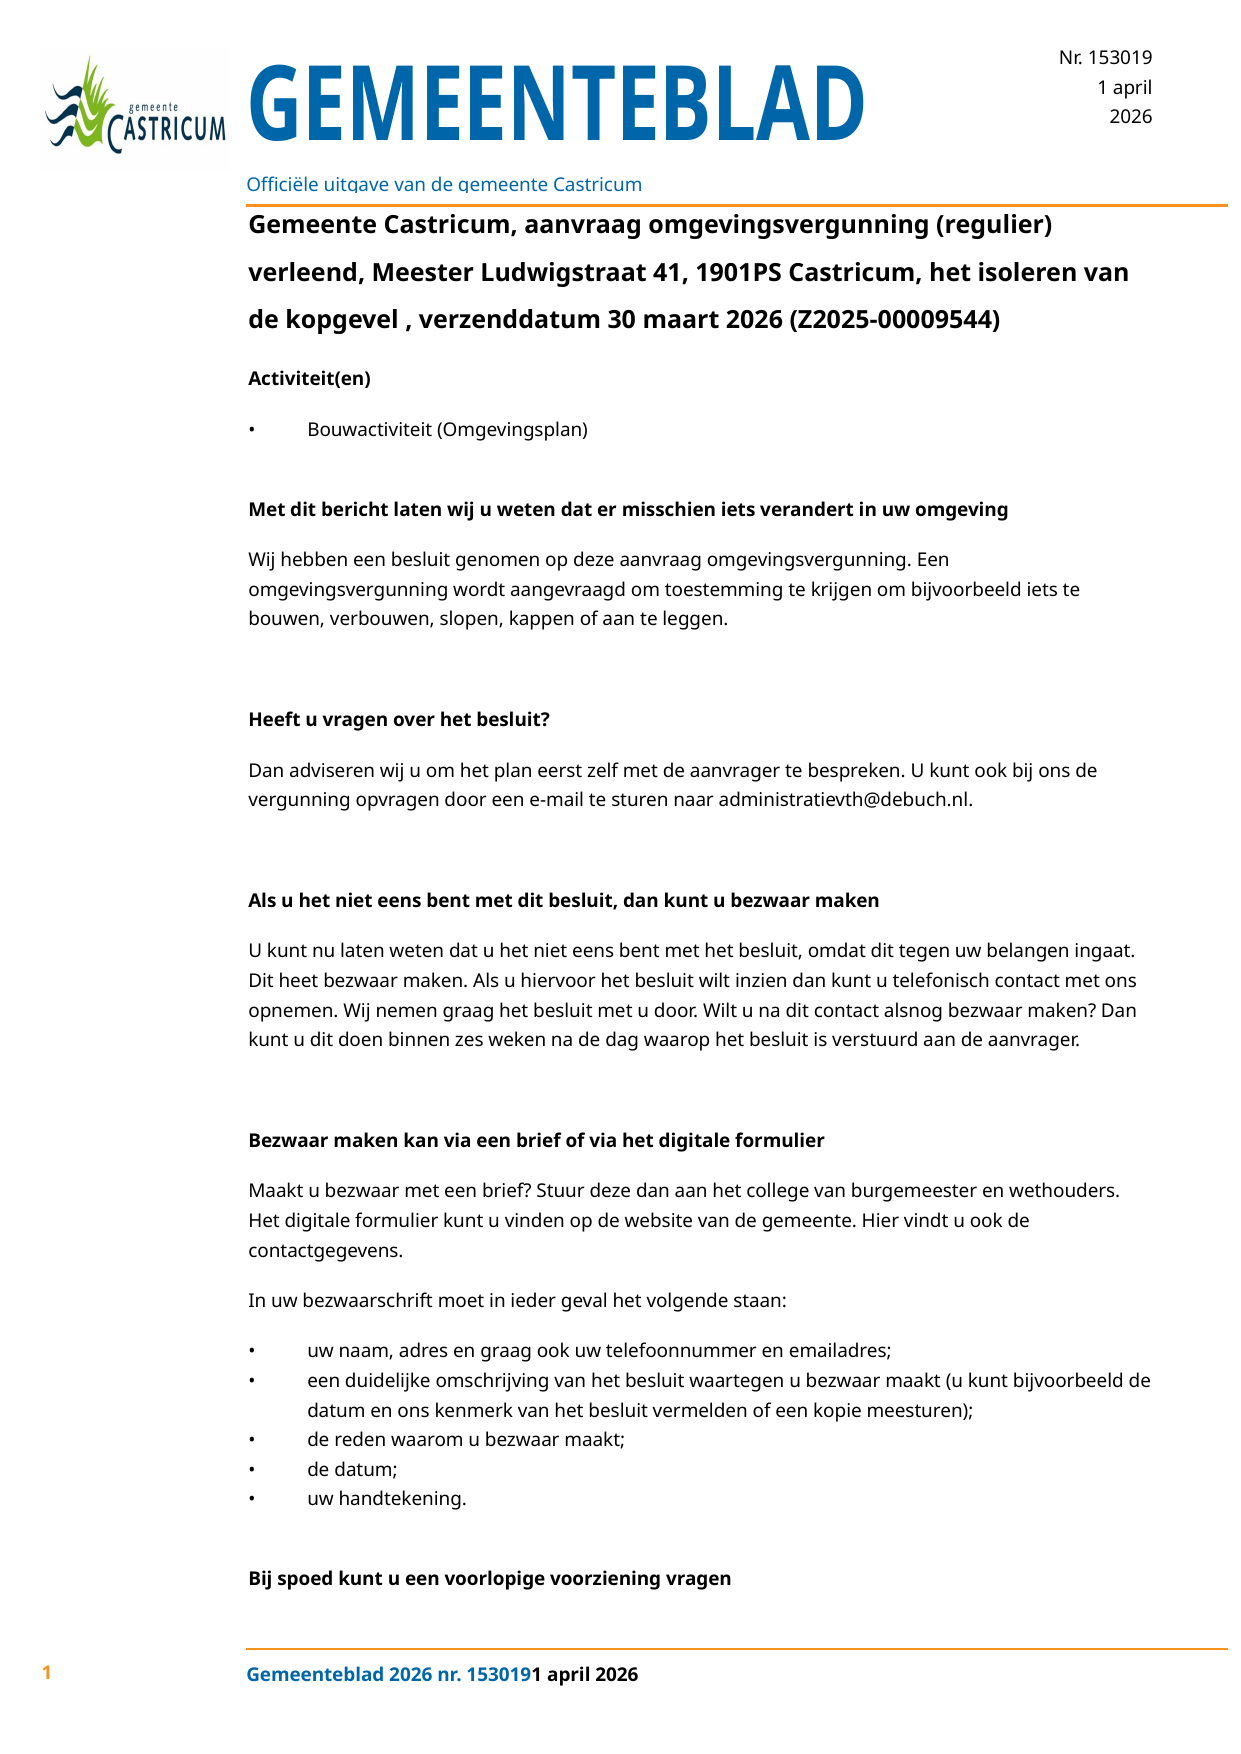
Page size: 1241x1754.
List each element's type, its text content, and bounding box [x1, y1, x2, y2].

text Activiteit(en) [248, 366, 1152, 391]
text Heeft u vragen over het besluit? [248, 706, 1152, 732]
text Bij spoed kunt u een voorlopige voorziening vragen [248, 1566, 1152, 1591]
text Als u het niet eens bent met dit besluit, dan kunt u bezwaar maken [248, 887, 1152, 913]
list een duidelijke omschrijving van het besluit waartegen u bezwaar maakt (u kunt bijvoorbeeld de datum en ons kenmerk van het besluit vermelden of een kopie meesturen); [248, 1367, 1152, 1422]
text U kunt nu laten weten dat u het niet eens bent met het besluit, omdat dit tegen uw belangen ingaat. Dit heet bezwaar maken. Als u hiervoor het besluit wilt inzien dan kunt u telefonisch contact met ons opnemen. Wij nemen graag het besluit met u door. Wilt u na dit contact alsnog bezwaar maken? Dan kunt u dit doen binnen zes weken na de dag waarop het besluit is verstuurd aan de aanvrager. [248, 938, 1152, 1052]
list de reden waarom u bezwaar maakt; [248, 1426, 1152, 1452]
text Gemeente Castricum, aanvraag omgevingsvergunning (regulier) verleend, Meester Ludwigstraat 41, 1901PS Castricum, het isoleren van de kopgevel , verzenddatum 30 maart 2026 (Z2025-00009544) [248, 207, 1152, 336]
text In uw bezwaarschrift moet in ieder geval het volgende staan: [248, 1287, 1152, 1313]
list Bouwactiviteit (Omgevingsplan) [248, 416, 1152, 442]
text Maakt u bezwaar met een brief? Stuur deze dan aan het college van burgemeester en wethouders. Het digitale formulier kunt u vinden op de website van de gemeente. Hier vindt u ook de contactgegevens. [248, 1178, 1152, 1262]
list uw handtekening. [248, 1486, 1152, 1511]
list uw naam, adres en graag ook uw telefoonnummer en emailadres; [248, 1338, 1152, 1363]
text Wij hebben een besluit genomen op deze aanvraag omgevingsvergunning. Een omgevingsvergunning wordt aangevraagd om toestemming te krijgen om bijvoorbeeld iets te bouwen, verbouwen, slopen, kappen of aan te leggen. [248, 546, 1152, 631]
picture [41, 47, 231, 172]
list de datum; [248, 1456, 1152, 1482]
text Dan adviseren wij u om het plan eerst zelf met de aanvrager te bespreken. U kunt ook bij ons de vergunning opvragen door een e-mail te sturen naar administratievth@debuch.nl. [248, 757, 1152, 812]
text Met dit bericht laten wij u weten dat er misschien iets verandert in uw omgeving [248, 496, 1152, 522]
text Bezwaar maken kan via een brief of via het digitale formulier [248, 1127, 1152, 1153]
